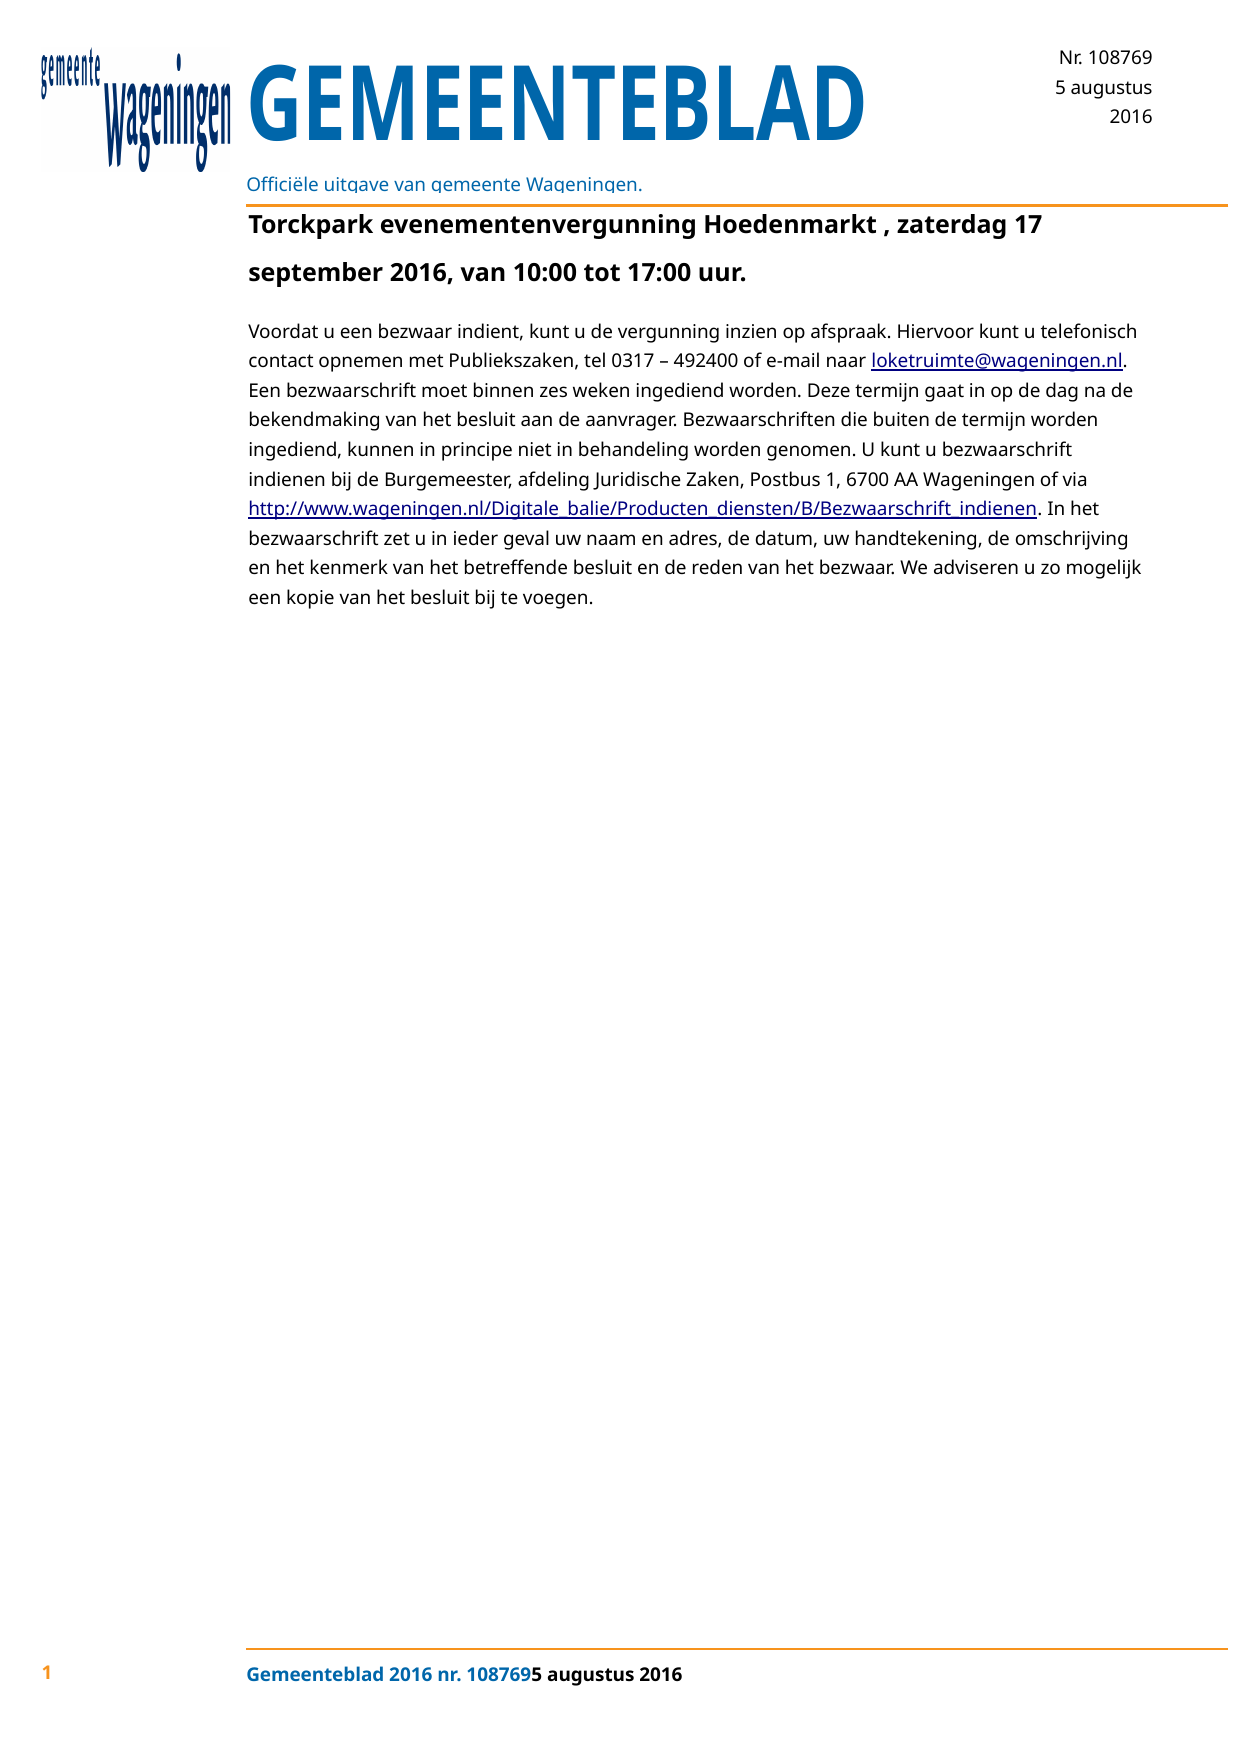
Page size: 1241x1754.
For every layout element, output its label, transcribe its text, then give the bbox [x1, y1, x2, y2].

text Torckpark evenementenvergunning Hoedenmarkt , zaterdag 17 september 2016, van 10:00 tot 17:00 uur. [248, 207, 1152, 288]
text Voordat u een bezwaar indient, kunt u de vergunning inzien op afspraak. Hiervoor kunt u telefonisch contact opnemen met Publiekszaken, tel 0317 – 492400 of e-mail naar loketruimte@wageningen.nl. Een bezwaarschrift moet binnen zes weken ingediend worden. Deze termijn gaat in op de dag na de bekendmaking van het besluit aan de aanvrager. Bezwaarschriften die buiten de termijn worden ingediend, kunnen in principe niet in behandeling worden genomen. U kunt u bezwaarschrift indienen bij de Burgemeester, afdeling Juridische Zaken, Postbus 1, 6700 AA Wageningen of via http://www.wageningen.nl/Digitale_balie/Producten_diensten/B/Bezwaarschrift_indienen. In het bezwaarschrift zet u in ieder geval uw naam en adres, de datum, uw handtekening, de omschrijving en het kenmerk van het betreffende besluit en de reden van het bezwaar. We adviseren u zo mogelijk een kopie van het besluit bij te voegen. [248, 318, 1152, 610]
picture [41, 47, 231, 172]
